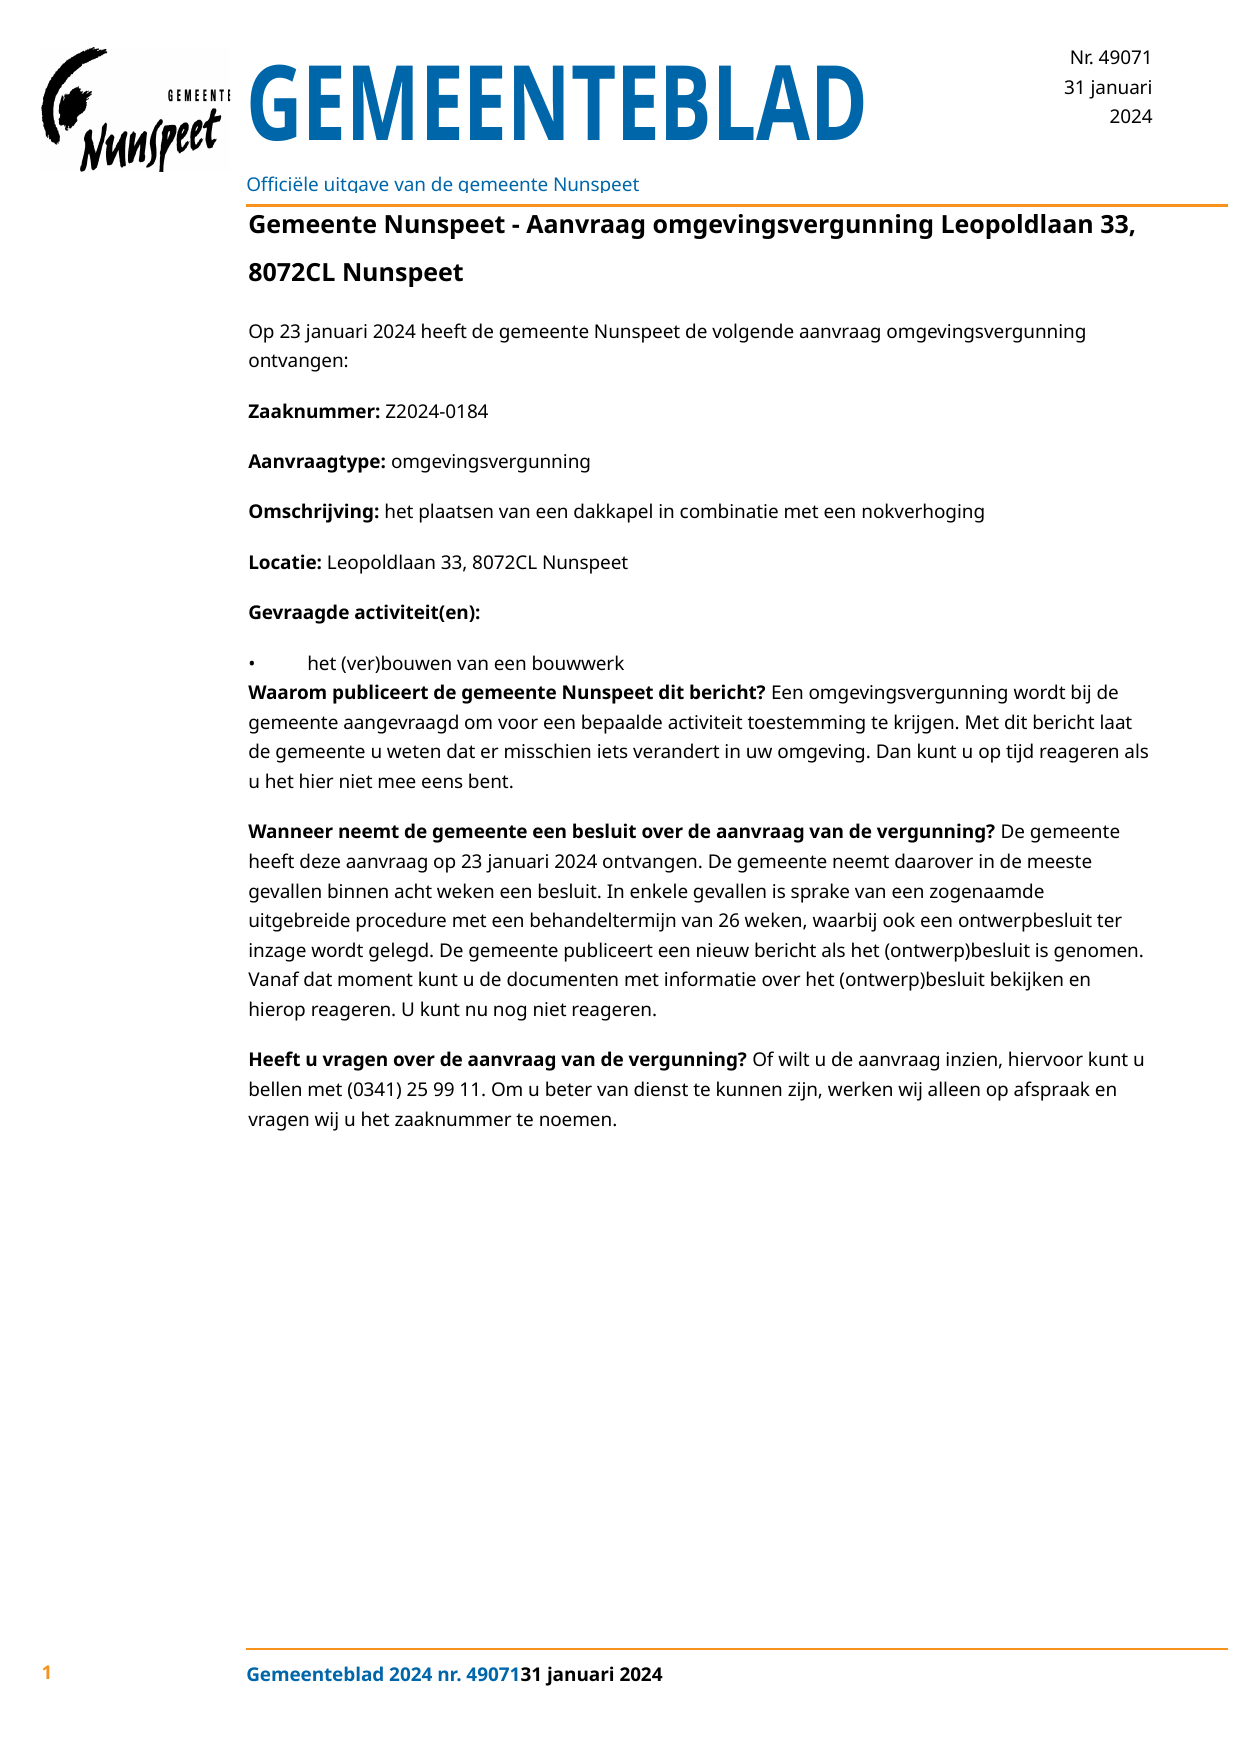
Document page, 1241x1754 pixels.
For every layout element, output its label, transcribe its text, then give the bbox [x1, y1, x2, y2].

picture [41, 47, 231, 172]
text Zaaknummer: Z2024-0184 [248, 398, 1152, 424]
text Aanvraagtype: omgevingsvergunning [248, 448, 1152, 474]
list het (ver)bouwen van een bouwwerk [248, 650, 1152, 676]
text Op 23 januari 2024 heeft de gemeente Nunspeet de volgende aanvraag omgevingsvergunning ontvangen: [248, 318, 1152, 373]
text Locatie: Leopoldlaan 33, 8072CL Nunspeet [248, 549, 1152, 575]
text Waarom publiceert de gemeente Nunspeet dit bericht? Een omgevingsvergunning wordt bij de gemeente aangevraagd om voor een bepaalde activiteit toestemming te krijgen. Met dit bericht laat de gemeente u weten dat er misschien iets verandert in uw omgeving. Dan kunt u op tijd reageren als u het hier niet mee eens bent. [248, 679, 1152, 794]
text Wanneer neemt de gemeente een besluit over de aanvraag van de vergunning? De gemeente heeft deze aanvraag op 23 januari 2024 ontvangen. De gemeente neemt daarover in de meeste gevallen binnen acht weken een besluit. In enkele gevallen is sprake van een zogenaamde uitgebreide procedure met een behandeltermijn van 26 weken, waarbij ook een ontwerpbesluit ter inzage wordt gelegd. De gemeente publiceert een nieuw bericht als het (ontwerp)besluit is genomen. Vanaf dat moment kunt u de documenten met informatie over het (ontwerp)besluit bekijken en hierop reageren. U kunt nu nog niet reageren. [248, 819, 1152, 1022]
text Omschrijving: het plaatsen van een dakkapel in combinatie met een nokverhoging [248, 499, 1152, 524]
text Gemeente Nunspeet - Aanvraag omgevingsvergunning Leopoldlaan 33, 8072CL Nunspeet [248, 207, 1152, 288]
text Gevraagde activiteit(en): [248, 599, 1152, 625]
text Heeft u vragen over de aanvraag van de vergunning? Of wilt u de aanvraag inzien, hiervoor kunt u bellen met (0341) 25 99 11. Om u beter van dienst te kunnen zijn, werken wij alleen op afspraak en vragen wij u het zaaknummer te noemen. [248, 1047, 1152, 1132]
